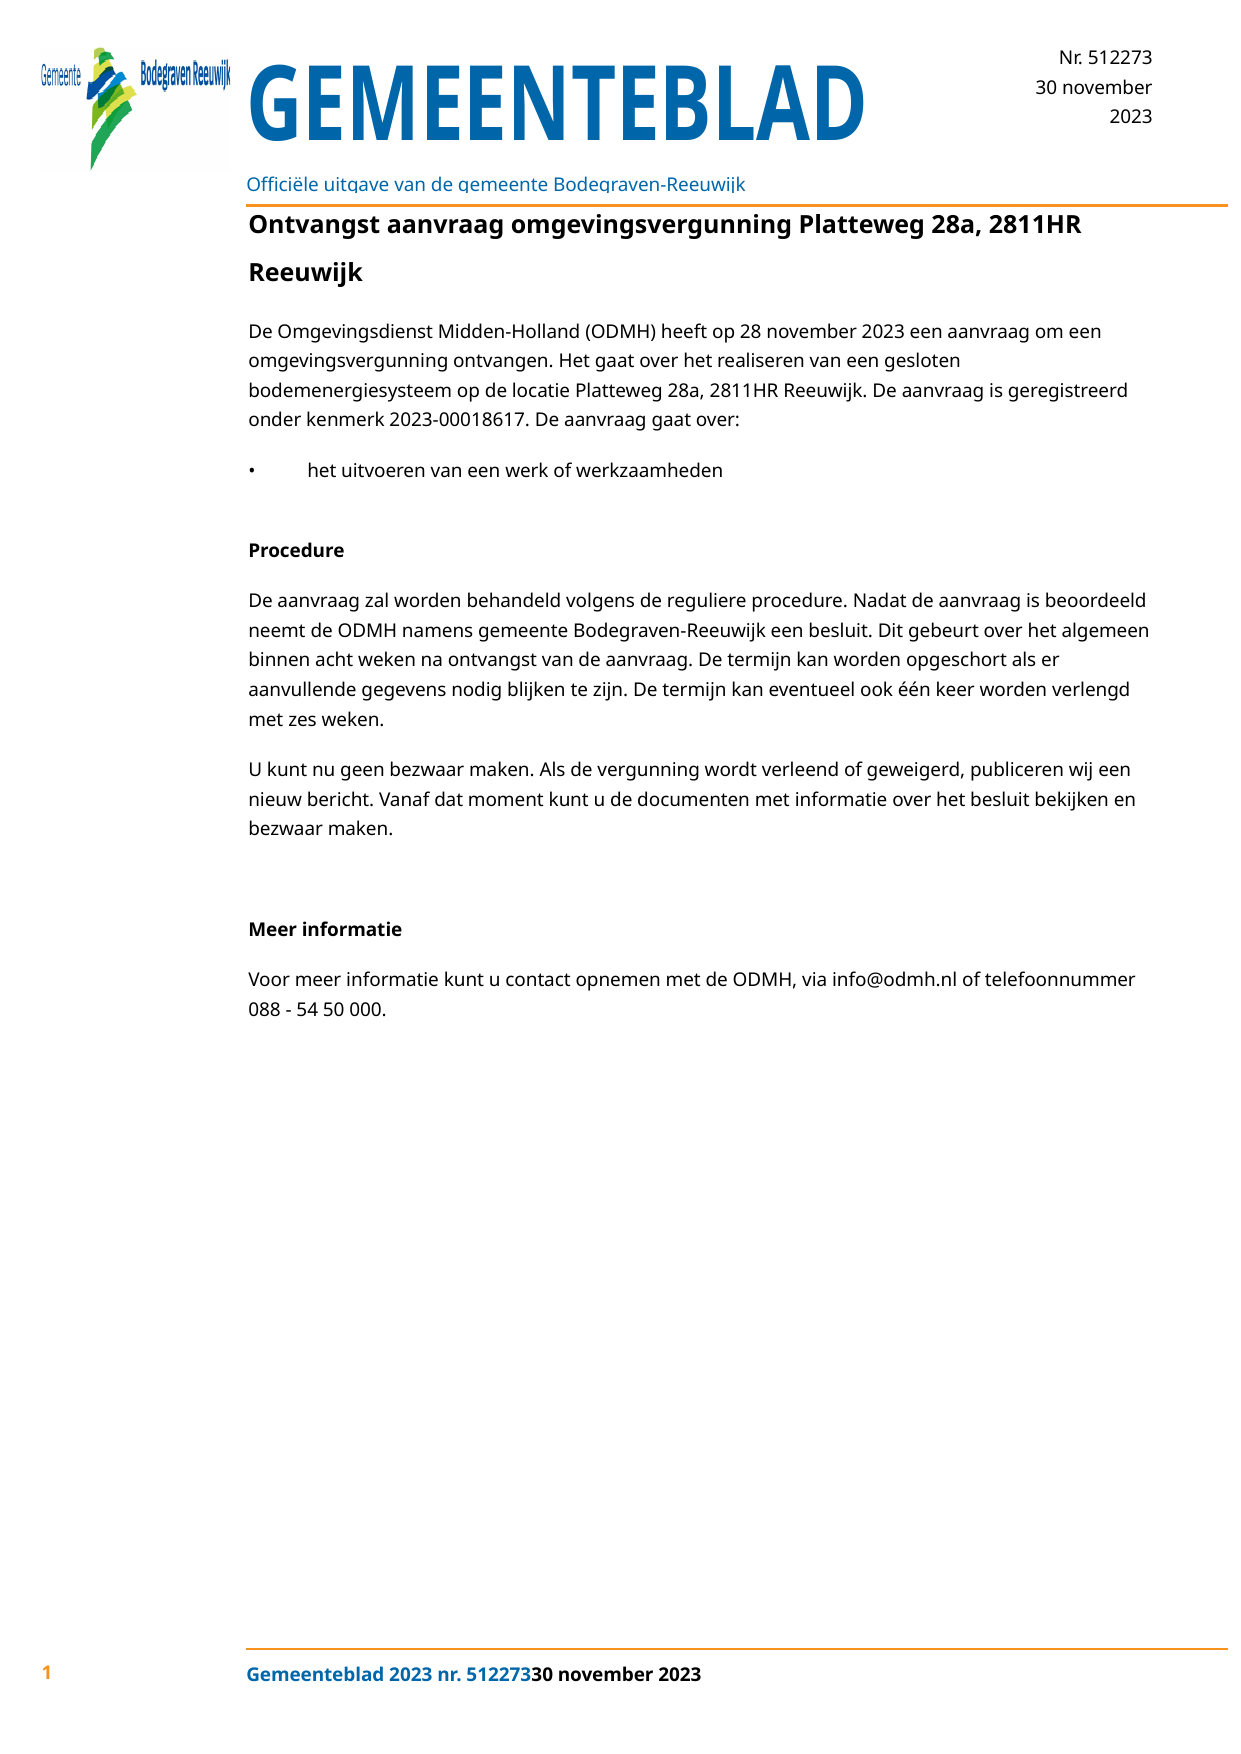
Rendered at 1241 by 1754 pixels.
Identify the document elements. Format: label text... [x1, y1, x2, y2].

text Procedure [248, 537, 1152, 563]
text Voor meer informatie kunt u contact opnemen met de ODMH, via info@odmh.nl of telefoonnummer 088 - 54 50 000. [248, 967, 1152, 1022]
text U kunt nu geen bezwaar maken. Als de vergunning wordt verleend of geweigerd, publiceren wij een nieuw bericht. Vanaf dat moment kunt u de documenten met informatie over het besluit bekijken en bezwaar maken. [248, 756, 1152, 841]
text De Omgevingsdienst Midden-Holland (ODMH) heeft op 28 november 2023 een aanvraag om een omgevingsvergunning ontvangen. Het gaat over het realiseren van een gesloten bodemenergiesysteem op de locatie Platteweg 28a, 2811HR Reeuwijk. De aanvraag is geregistreerd onder kenmerk 2023-00018617. De aanvraag gaat over: [248, 318, 1152, 432]
list het uitvoeren van een werk of werkzaamheden [248, 457, 1152, 483]
text Meer informatie [248, 916, 1152, 942]
text Ontvangst aanvraag omgevingsvergunning Platteweg 28a, 2811HR Reeuwijk [248, 207, 1152, 288]
text De aanvraag zal worden behandeld volgens de reguliere procedure. Nadat de aanvraag is beoordeeld neemt de ODMH namens gemeente Bodegraven-Reeuwijk een besluit. Dit gebeurt over het algemeen binnen acht weken na ontvangst van de aanvraag. De termijn kan worden opgeschort als er aanvullende gegevens nodig blijken te zijn. De termijn kan eventueel ook één keer worden verlengd met zes weken. [248, 587, 1152, 732]
picture [41, 47, 231, 172]
